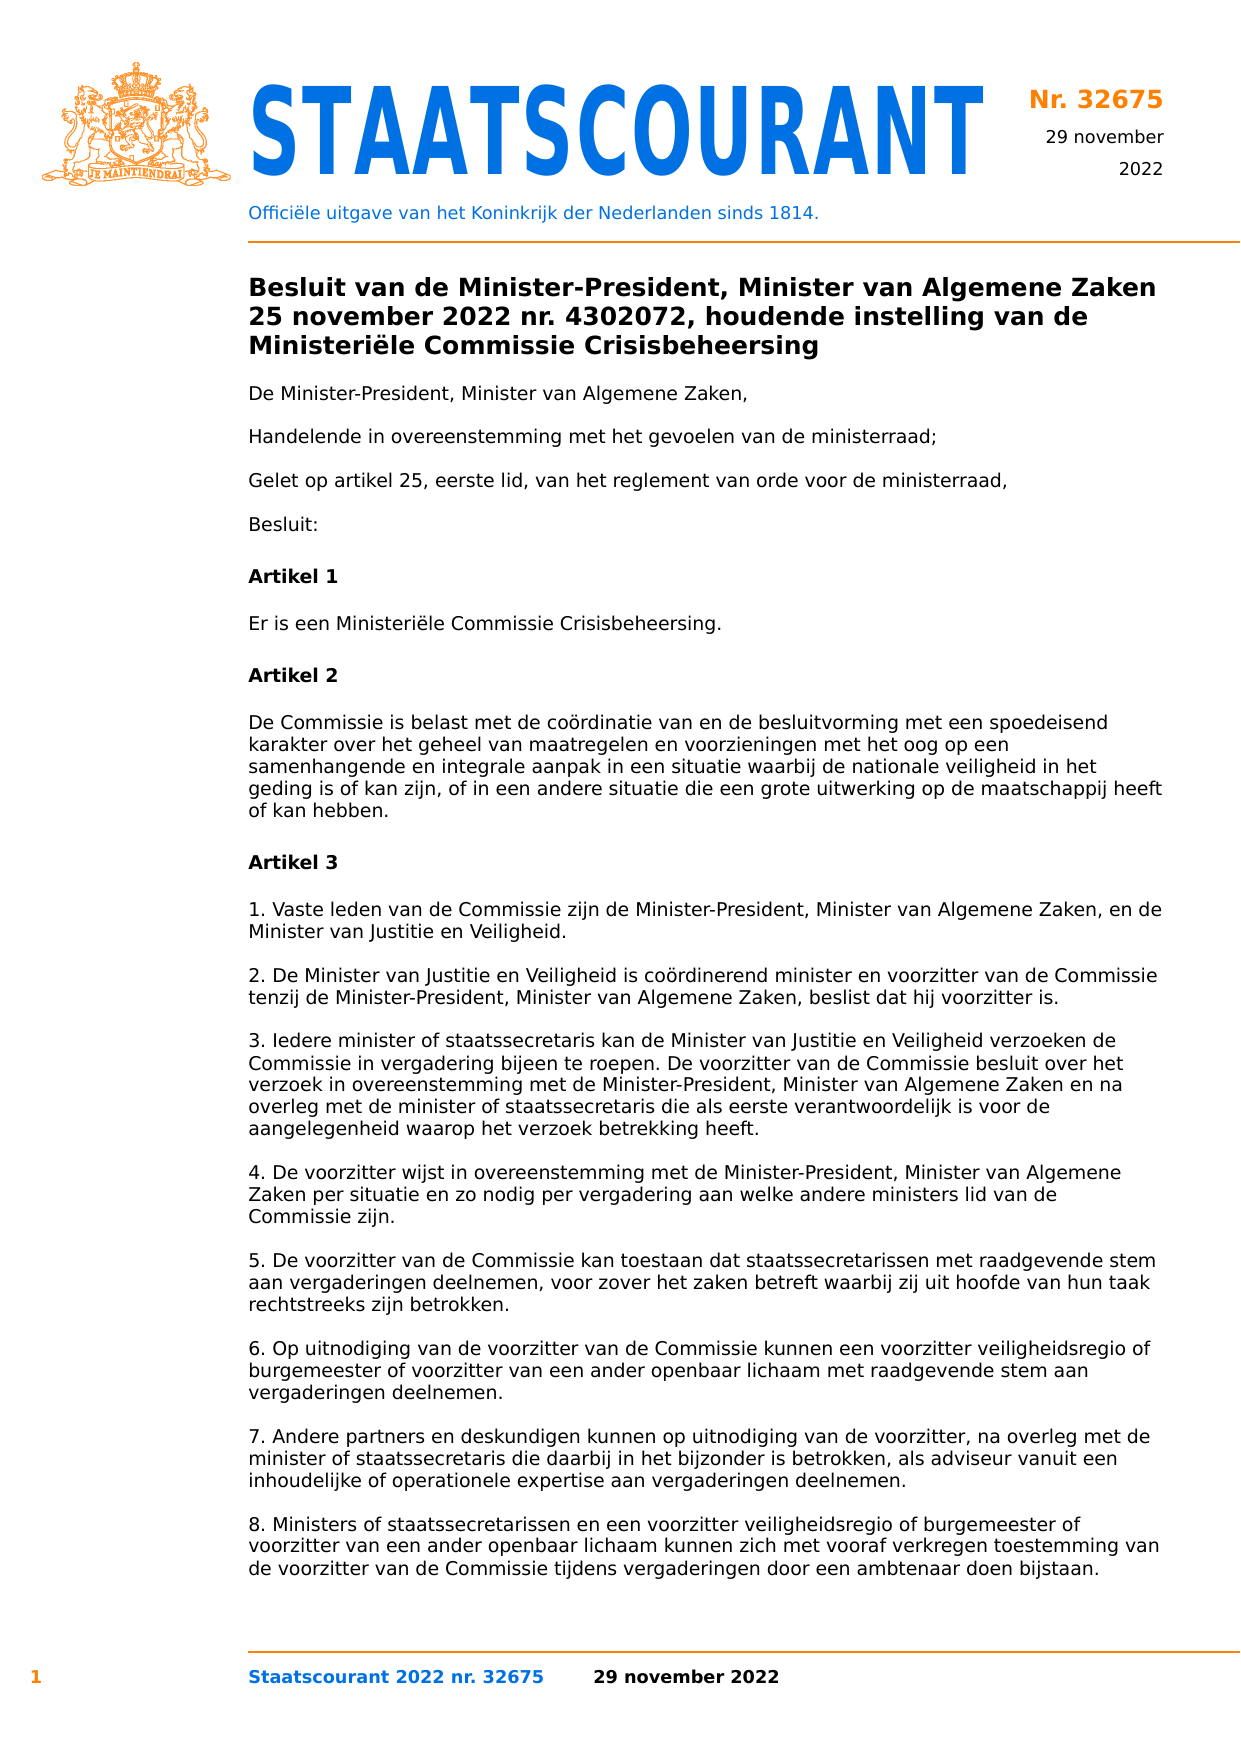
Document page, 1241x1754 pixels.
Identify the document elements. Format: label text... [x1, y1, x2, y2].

text 1. Vaste leden van de Commissie zijn de Minister-President, Minister van Algemene Zaken, en de Minister van Justitie en Veiligheid. [248, 899, 1163, 943]
text 8. Ministers of staatssecretarissen en een voorzitter veiligheidsregio of burgemeester of voorzitter van een ander openbaar lichaam kunnen zich met vooraf verkregen toestemming van de voorzitter van de Commissie tijdens vergaderingen door een ambtenaar doen bijstaan. [248, 1513, 1163, 1579]
text De Minister-President, Minister van Algemene Zaken, [248, 382, 1163, 404]
table_cell 29 november [998, 121, 1240, 153]
text 3. Iedere minister of staatssecretaris kan de Minister van Justitie en Veiligheid verzoeken de Commissie in vergadering bijeen te roepen. De voorzitter van de Commissie besluit over het verzoek in overeenstemming met de Minister-President, Minister van Algemene Zaken en na overleg met de minister of staatssecretaris die als eerste verantwoordelijk is voor de aangelegenheid waarop het verzoek betrekking heeft. [248, 1030, 1163, 1140]
subtitle Besluit van de Minister-President, Minister van Algemene Zaken 25 november 2022 nr. 4302072, houdende instelling van de Ministeriële Commissie Crisisbeheersing [248, 273, 1163, 361]
subtitle Artikel 1 [248, 566, 1163, 588]
table_header [25, 62, 248, 241]
text 4. De voorzitter wijst in overeenstemming met de Minister-President, Minister van Algemene Zaken per situatie en zo nodig per vergadering aan welke andere ministers lid van de Commissie zijn. [248, 1162, 1163, 1228]
text Gelet op artikel 25, eerste lid, van het reglement van orde voor de ministerraad, [248, 470, 1163, 492]
table_header STAATSCOURANT [248, 62, 998, 203]
text De Commissie is belast met de coördinatie van en de besluitvorming met een spoedeisend karakter over het geheel van maatregelen en voorzieningen met het oog op een samenhangende en integrale aanpak in een situatie waarbij de nationale veiligheid in het geding is of kan zijn, of in een andere situatie die een grote uitwerking op de maatschappij heeft of kan hebben. [248, 712, 1163, 822]
text Er is een Ministeriële Commissie Crisisbeheersing. [248, 613, 1163, 635]
table_header Nr. 32675 [998, 62, 1240, 121]
text Handelende in overeenstemming met het gevoelen van de ministerraad; [248, 426, 1163, 448]
text 5. De voorzitter van de Commissie kan toestaan dat staatssecretarissen met raadgevende stem aan vergaderingen deelnemen, voor zover het zaken betreft waarbij zij uit hoofde van hun taak rechtstreeks zijn betrokken. [248, 1250, 1163, 1316]
picture [41, 62, 231, 186]
text 2. De Minister van Justitie en Veiligheid is coördinerend minister en voorzitter van de Commissie tenzij de Minister-President, Minister van Algemene Zaken, beslist dat hij voorzitter is. [248, 964, 1163, 1008]
table_cell Officiële uitgave van het Koninkrijk der Nederlanden sinds 1814. [248, 203, 1240, 241]
text 7. Andere partners en deskundigen kunnen op uitnodiging van de voorzitter, na overleg met de minister of staatssecretaris die daarbij in het bijzonder is betrokken, als adviseur vanuit een inhoudelijke of operationele expertise aan vergaderingen deelnemen. [248, 1426, 1163, 1492]
table_cell 2022 [998, 153, 1240, 203]
subtitle Artikel 2 [248, 665, 1163, 687]
text 6. Op uitnodiging van de voorzitter van de Commissie kunnen een voorzitter veiligheidsregio of burgemeester of voorzitter van een ander openbaar lichaam met raadgevende stem aan vergaderingen deelnemen. [248, 1338, 1163, 1404]
text Besluit: [248, 514, 1163, 536]
subtitle Artikel 3 [248, 852, 1163, 874]
